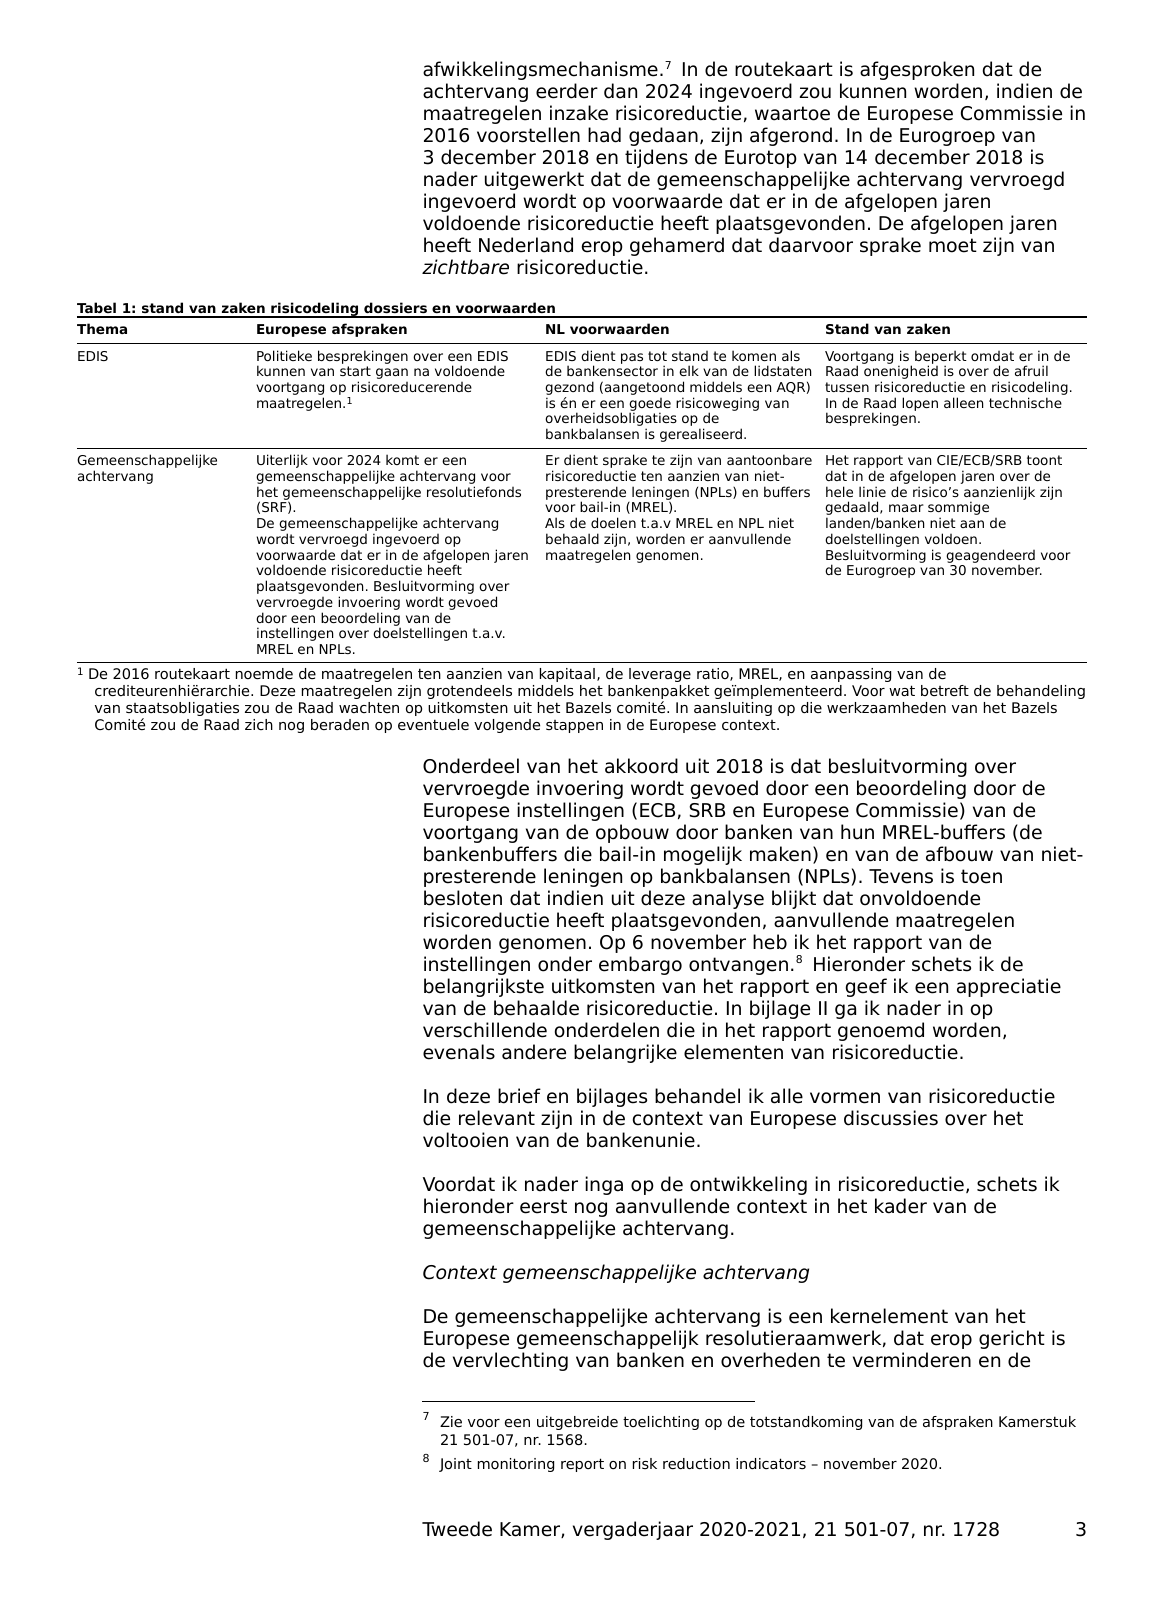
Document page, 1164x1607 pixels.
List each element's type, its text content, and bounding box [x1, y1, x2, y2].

table_cell Thema [77, 318, 250, 343]
table_cell Politieke besprekingen over een EDIS kunnen van start gaan na voldoende voortgang op risicoreducerende maatregelen.1 [250, 344, 539, 447]
text Onderdeel van het akkoord uit 2018 is dat besluitvorming over vervroegde invoering wordt gevoed door een beoordeling door de Europese instellingen (ECB, SRB en Europese Commissie) van de voortgang van de opbouw door banken van hun MREL-buffers (de bankenbuffers die bail-in mogelijk maken) en van de afbouw van niet-presterende leningen op bankbalansen (NPLs). Tevens is toen besloten dat indien uit deze analyse blijkt dat onvoldoende risicoreductie heeft plaatsgevonden, aanvullende maatregelen worden genomen. Op 6 november heb ik het rapport van de instellingen onder embargo ontvangen. Hieronder schets ik de belangrijkste uitkomsten van het rapport en geef ik een appreciatie van de behaalde risicoreductie. In bijlage II ga ik nader in op verschillende onderdelen die in het rapport genoemd worden, evenals andere belangrijke elementen van risicoreductie. [422, 756, 1087, 1064]
table_cell Voortgang is beperkt omdat er in de Raad onenigheid is over de afruil tussen risicoreductie en risicodeling. In de Raad lopen alleen technische besprekingen. [819, 344, 1087, 447]
table_cell Stand van zaken [819, 318, 1087, 343]
table_cell EDIS [77, 344, 250, 447]
text Zie voor een uitgebreide toelichting op de totstandkoming van de afspraken Kamerstuk 21 501-07, nr. 1568. [422, 1410, 1087, 1449]
table_cell EDIS dient pas tot stand te komen als de bankensector in elk van de lidstaten gezond (aangetoond middels een AQR) is én er een goede risicoweging van overheidsobligaties op de bankbalansen is gerealiseerd. [539, 344, 819, 447]
text In deze brief en bijlages behandel ik alle vormen van risicoreductie die relevant zijn in de context van Europese discussies over het voltooien van de bankenunie. [422, 1086, 1087, 1152]
table_cell Europese afspraken [250, 318, 539, 343]
table_cell Er dient sprake te zijn van aantoonbare risicoreductie ten aanzien van niet-presterende leningen (NPLs) en buffers voor bail-in (MREL). Als de doelen t.a.v MREL en NPL niet behaald zijn, worden er aanvullende maatregelen genomen. [539, 449, 819, 662]
table_cell Het rapport van CIE/ECB/SRB toont dat in de afgelopen jaren over de hele linie de risico’s aanzienlijk zijn gedaald, maar sommige landen/banken niet aan de doelstellingen voldoen. Besluitvorming is geagendeerd voor de Eurogroep van 30 november. [819, 449, 1087, 662]
text De gemeenschappelijke achtervang is een kernelement van het Europese gemeenschappelijk resolutieraamwerk, dat erop gericht is de vervlechting van banken en overheden te verminderen en de [422, 1306, 1087, 1372]
text afwikkelingsmechanisme. In de routekaart is afgesproken dat de achtervang eerder dan 2024 ingevoerd zou kunnen worden, indien de maatregelen inzake risicoreductie, waartoe de Europese Commissie in 2016 voorstellen had gedaan, zijn afgerond. In de Eurogroep van 3 december 2018 en tijdens de Eurotop van 14 december 2018 is nader uitgewerkt dat de gemeenschappelijke achtervang vervroegd ingevoerd wordt op voorwaarde dat er in de afgelopen jaren voldoende risicoreductie heeft plaatsgevonden. De afgelopen jaren heeft Nederland erop gehamerd dat daarvoor sprake moet zijn van zichtbare risicoreductie. [422, 59, 1087, 279]
text Voordat ik nader inga op de ontwikkeling in risicoreductie, schets ik hieronder eerst nog aanvullende context in het kader van de gemeenschappelijke achtervang. [422, 1174, 1087, 1240]
text Joint monitoring report on risk reduction indicators – november 2020. [422, 1452, 1087, 1474]
table_cell 1 De 2016 routekaart noemde de maatregelen ten aanzien van kapitaal, de leverage ratio, MREL, en aanpassing van de crediteurenhiërarchie. Deze maatregelen zijn grotendeels middels het bankenpakket geïmplementeerd. Voor wat betreft de behandeling van staatsobligaties zou de Raad wachten op uitkomsten uit het Bazels comité. In aansluiting op die werkzaamheden van het Bazels Comité zou de Raad zich nog beraden op eventuele volgende stappen in de Europese context. [77, 663, 1087, 734]
table_header Tabel 1: stand van zaken risicodeling dossiers en voorwaarden [77, 301, 1087, 316]
table_cell Uiterlijk voor 2024 komt er een gemeenschappelijke achtervang voor het gemeenschappelijke resolutiefonds (SRF). De gemeenschappelijke achtervang wordt vervroegd ingevoerd op voorwaarde dat er in de afgelopen jaren voldoende risicoreductie heeft plaatsgevonden. Besluitvorming over vervroegde invoering wordt gevoed door een beoordeling van de instellingen over doelstellingen t.a.v. MREL en NPLs. [250, 449, 539, 662]
table_cell Gemeenschappelijke achtervang [77, 449, 250, 662]
subtitle Context gemeenschappelijke achtervang [422, 1262, 1087, 1284]
table_cell NL voorwaarden [539, 318, 819, 343]
